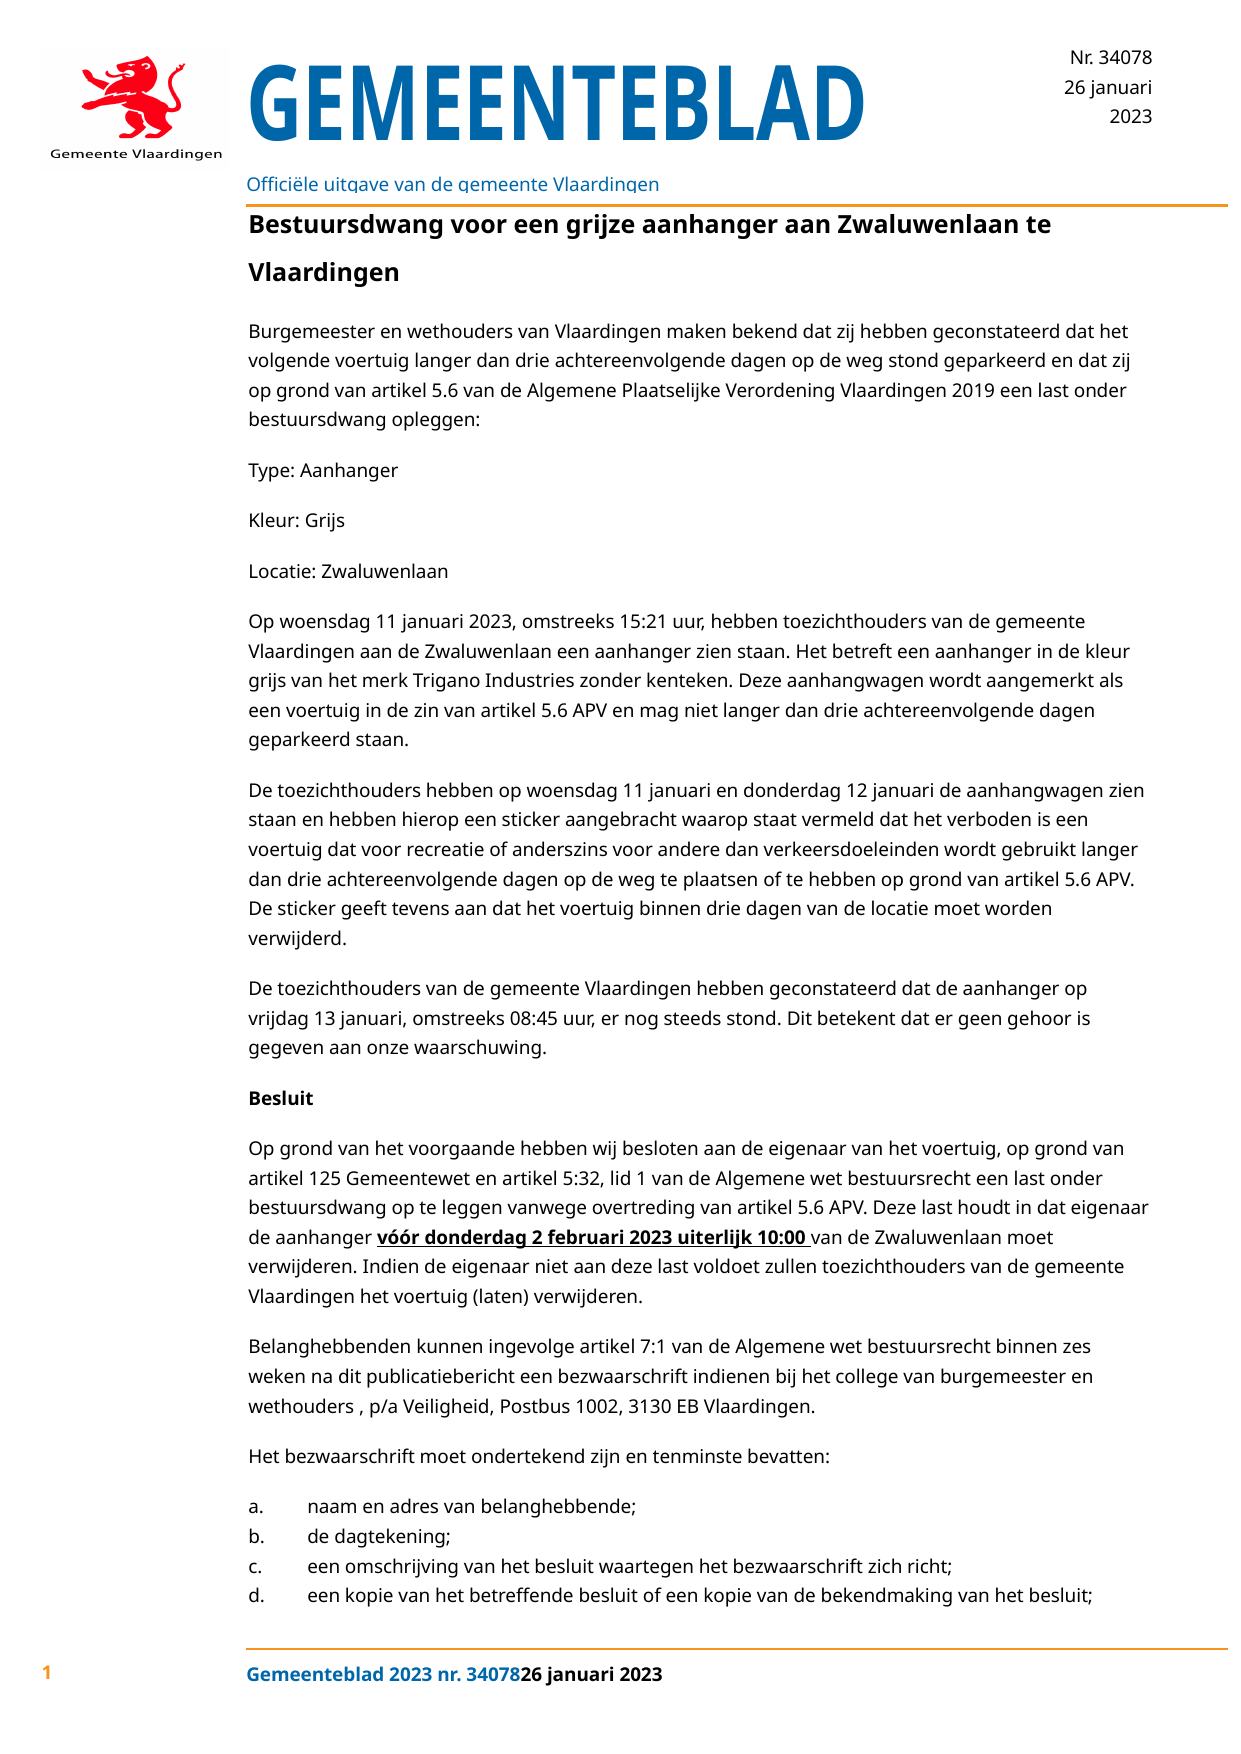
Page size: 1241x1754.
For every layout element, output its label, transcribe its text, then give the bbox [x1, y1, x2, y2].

text Belanghebbenden kunnen ingevolge artikel 7:1 van de Algemene wet bestuursrecht binnen zes weken na dit publicatiebericht een bezwaarschrift indienen bij het college van burgemeester en wethouders , p/a Veiligheid, Postbus 1002, 3130 EB Vlaardingen. [248, 1334, 1152, 1419]
text De toezichthouders van de gemeente Vlaardingen hebben geconstateerd dat de aanhanger op vrijdag 13 januari, omstreeks 08:45 uur, er nog steeds stond. Dit betekent dat er geen gehoor is gegeven aan onze waarschuwing. [248, 975, 1152, 1060]
text Besluit [248, 1085, 1152, 1111]
list de dagtekening; [248, 1523, 1152, 1549]
text Op grond van het voorgaande hebben wij besloten aan de eigenaar van het voertuig, op grond van artikel 125 Gemeentewet en artikel 5:32, lid 1 van de Algemene wet bestuursrecht een last onder bestuursdwang op te leggen vanwege overtreding van artikel 5.6 APV. Deze last houdt in dat eigenaar de aanhanger vóór donderdag 2 februari 2023 uiterlijk 10:00 van de Zwaluwenlaan moet verwijderen. Indien de eigenaar niet aan deze last voldoet zullen toezichthouders van de gemeente Vlaardingen het voertuig (laten) verwijderen. [248, 1135, 1152, 1309]
text Kleur: Grijs [248, 507, 1152, 533]
text Burgemeester en wethouders van Vlaardingen maken bekend dat zij hebben geconstateerd dat het volgende voertuig langer dan drie achtereenvolgende dagen op de weg stond geparkeerd en dat zij op grond van artikel 5.6 van de Algemene Plaatselijke Verordening Vlaardingen 2019 een last onder bestuursdwang opleggen: [248, 318, 1152, 432]
text Het bezwaarschrift moet ondertekend zijn en tenminste bevatten: [248, 1443, 1152, 1469]
list een omschrijving van het besluit waartegen het bezwaarschrift zich richt; [248, 1553, 1152, 1579]
text Op woensdag 11 januari 2023, omstreeks 15:21 uur, hebben toezichthouders van de gemeente Vlaardingen aan de Zwaluwenlaan een aanhanger zien staan. Het betreft een aanhanger in de kleur grijs van het merk Trigano Industries zonder kenteken. Deze aanhangwagen wordt aangemerkt als een voertuig in de zin van artikel 5.6 APV en mag niet langer dan drie achtereenvolgende dagen geparkeerd staan. [248, 608, 1152, 752]
picture [41, 47, 231, 172]
text Type: Aanhanger [248, 457, 1152, 483]
text Locatie: Zwaluwenlaan [248, 558, 1152, 584]
list naam en adres van belanghebbende; [248, 1494, 1152, 1519]
text Bestuursdwang voor een grijze aanhanger aan Zwaluwenlaan te Vlaardingen [248, 207, 1152, 288]
text De toezichthouders hebben op woensdag 11 januari en donderdag 12 januari de aanhangwagen zien staan en hebben hierop een sticker aangebracht waarop staat vermeld dat het verboden is een voertuig dat voor recreatie of anderszins voor andere dan verkeersdoeleinden wordt gebruikt langer dan drie achtereenvolgende dagen op de weg te plaatsen of te hebben op grond van artikel 5.6 APV. De sticker geeft tevens aan dat het voertuig binnen drie dagen van de locatie moet worden verwijderd. [248, 777, 1152, 951]
list een kopie van het betreffende besluit of een kopie van de bekendmaking van het besluit; [248, 1582, 1152, 1608]
